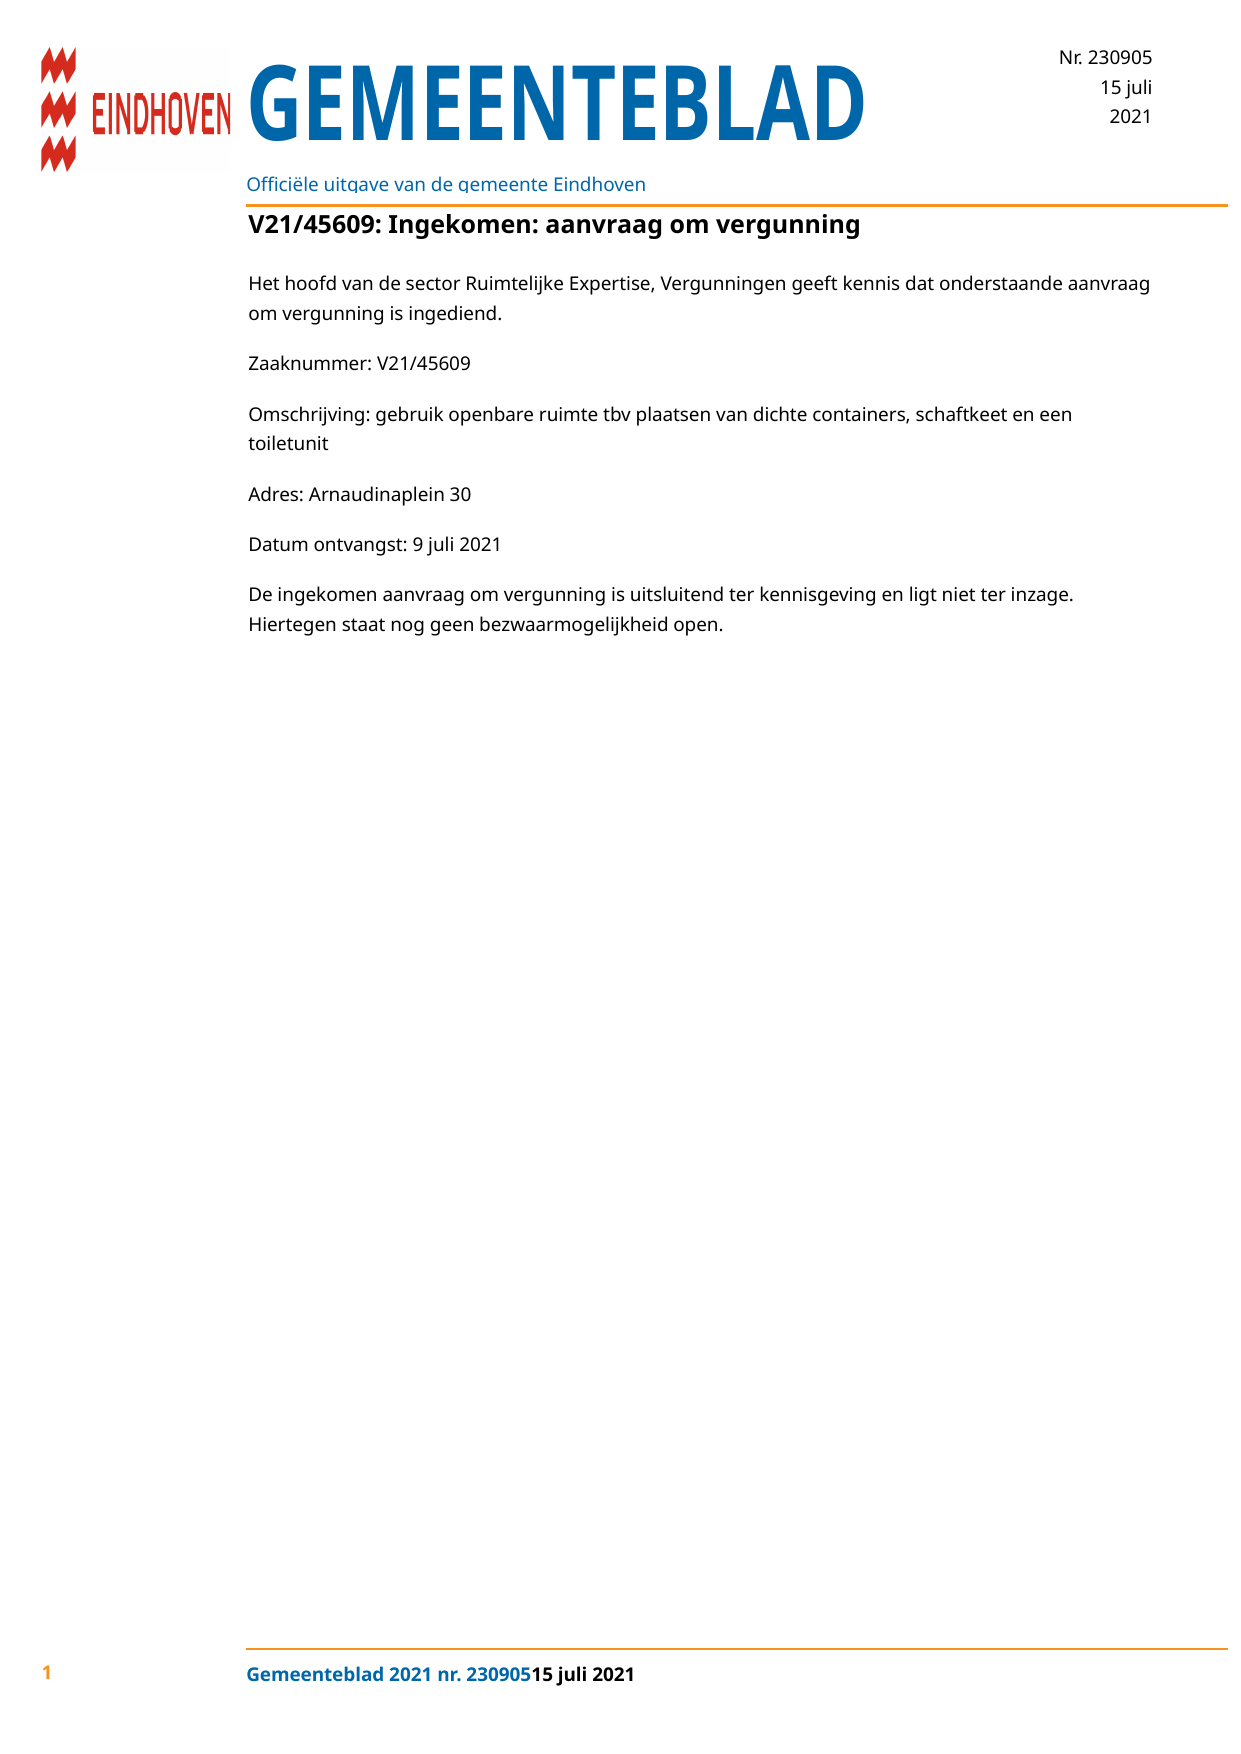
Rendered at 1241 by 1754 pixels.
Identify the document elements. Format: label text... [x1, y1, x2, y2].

text Zaaknummer: V21/45609 [248, 350, 1152, 376]
text V21/45609: Ingekomen: aanvraag om vergunning [248, 207, 1152, 241]
text Adres: Arnaudinaplein 30 [248, 481, 1152, 506]
text De ingekomen aanvraag om vergunning is uitsluitend ter kennisgeving en ligt niet ter inzage. Hiertegen staat nog geen bezwaarmogelijkheid open. [248, 582, 1152, 637]
text Datum ontvangst: 9 juli 2021 [248, 531, 1152, 557]
text Omschrijving: gebruik openbare ruimte tbv plaatsen van dichte containers, schaftkeet en een toiletunit [248, 401, 1152, 456]
picture [41, 47, 231, 172]
text Het hoofd van de sector Ruimtelijke Expertise, Vergunningen geeft kennis dat onderstaande aanvraag om vergunning is ingediend. [248, 270, 1152, 326]
